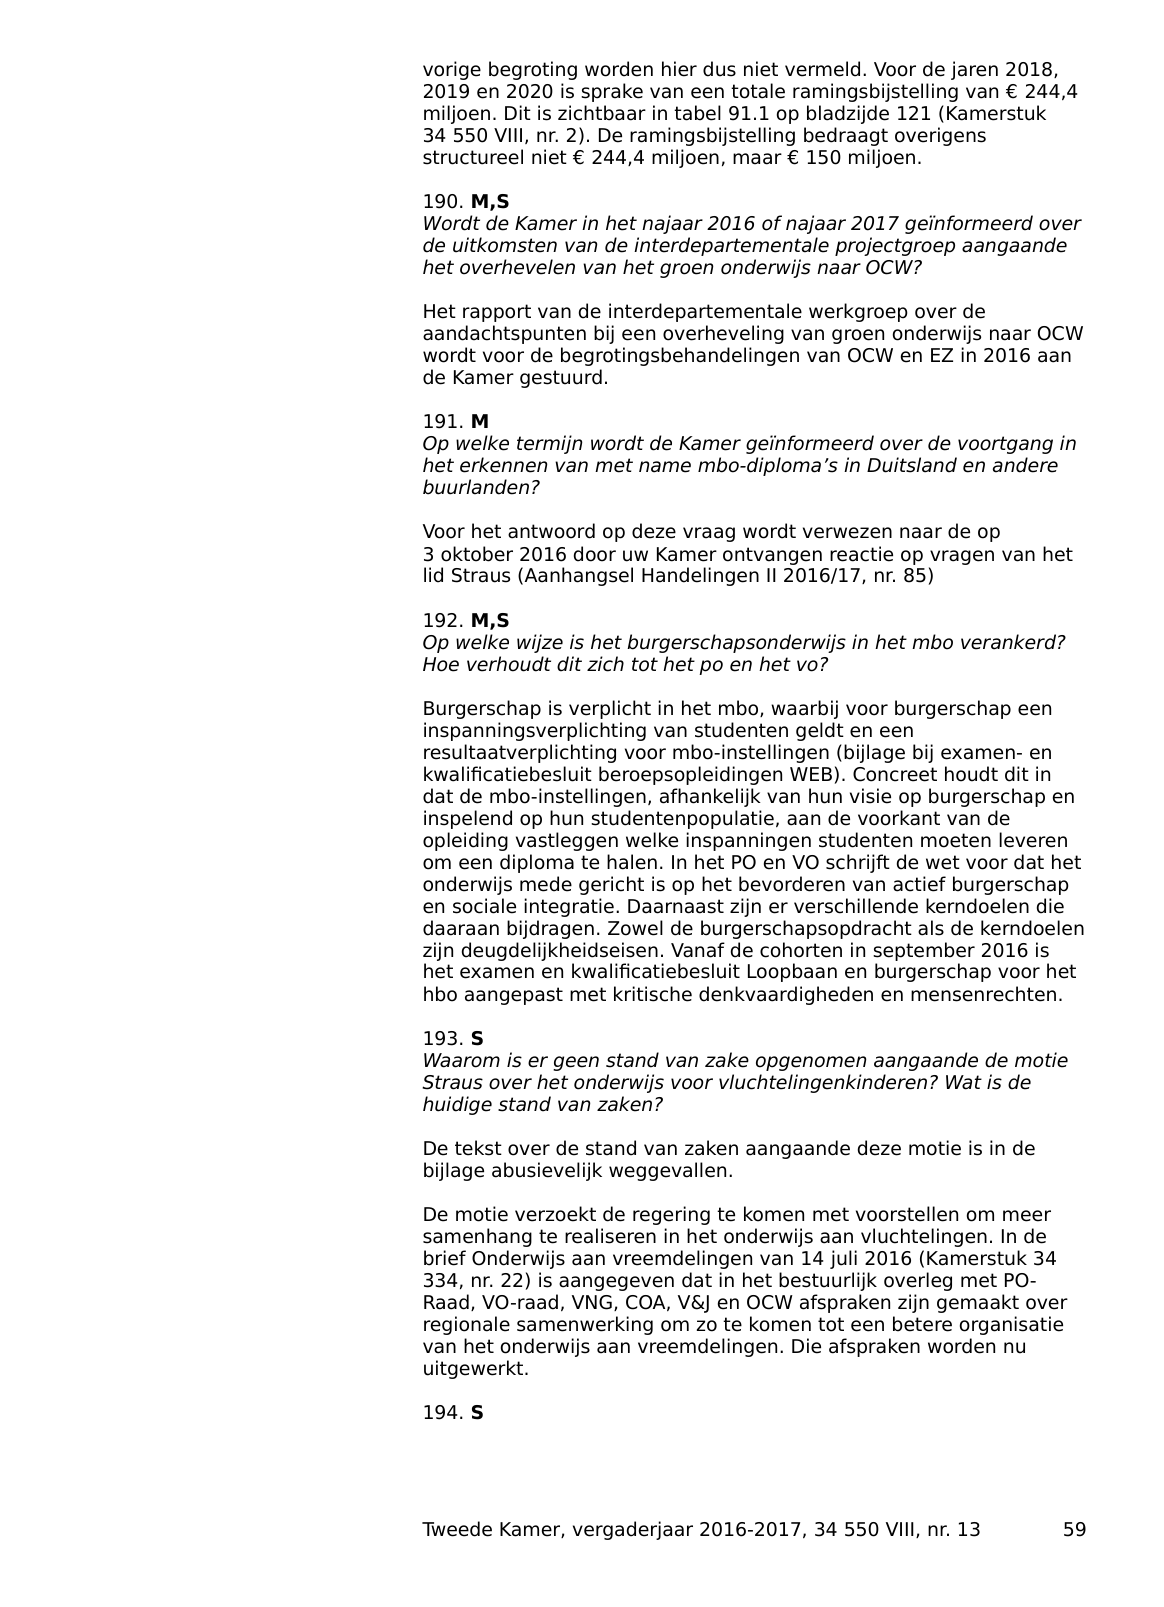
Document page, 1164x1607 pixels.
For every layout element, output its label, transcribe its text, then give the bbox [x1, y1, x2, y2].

text De motie verzoekt de regering te komen met voorstellen om meer samenhang te realiseren in het onderwijs aan vluchtelingen. In de brief Onderwijs aan vreemdelingen van 14 juli 2016 (Kamerstuk 34 334, nr. 22) is aangegeven dat in het bestuurlijk overleg met PO-Raad, VO-raad, VNG, COA, V&J en OCW afspraken zijn gemaakt over regionale samenwerking om zo te komen tot een betere organisatie van het onderwijs aan vreemdelingen. Die afspraken worden nu uitgewerkt. [422, 1204, 1087, 1380]
text 192. M,S [422, 609, 1087, 632]
text 191. M [422, 411, 1087, 433]
text Voor het antwoord op deze vraag wordt verwezen naar de op 3 oktober 2016 door uw Kamer ontvangen reactie op vragen van het lid Straus (Aanhangsel Handelingen II 2016/17, nr. 85) [422, 521, 1087, 587]
text 193. S [422, 1028, 1087, 1049]
text Op welke wijze is het burgerschapsonderwijs in het mbo verankerd? Hoe verhoudt dit zich tot het po en het vo? [422, 632, 1087, 676]
text 190. M,S [422, 191, 1087, 213]
text Op welke termijn wordt de Kamer geïnformeerd over de voortgang in het erkennen van met name mbo-diploma’s in Duitsland en andere buurlanden? [422, 433, 1087, 499]
text Burgerschap is verplicht in het mbo, waarbij voor burgerschap een inspanningsverplichting van studenten geldt en een resultaatverplichting voor mbo-instellingen (bijlage bij examen- en kwalificatiebesluit beroepsopleidingen WEB). Concreet houdt dit in dat de mbo-instellingen, afhankelijk van hun visie op burgerschap en inspelend op hun studentenpopulatie, aan de voorkant van de opleiding vastleggen welke inspanningen studenten moeten leveren om een diploma te halen. In het PO en VO schrijft de wet voor dat het onderwijs mede gericht is op het bevorderen van actief burgerschap en sociale integratie. Daarnaast zijn er verschillende kerndoelen die daaraan bijdragen. Zowel de burgerschapsopdracht als de kerndoelen zijn deugdelijkheidseisen. Vanaf de cohorten in september 2016 is het examen en kwalificatiebesluit Loopbaan en burgerschap voor het hbo aangepast met kritische denkvaardigheden en mensenrechten. [422, 698, 1087, 1005]
text vorige begroting worden hier dus niet vermeld. Voor de jaren 2018, 2019 en 2020 is sprake van een totale ramingsbijstelling van € 244,4 miljoen. Dit is zichtbaar in tabel 91.1 op bladzijde 121 (Kamerstuk 34 550 VIII, nr. 2). De ramingsbijstelling bedraagt overigens structureel niet € 244,4 miljoen, maar € 150 miljoen. [422, 59, 1087, 169]
text Waarom is er geen stand van zake opgenomen aangaande de motie Straus over het onderwijs voor vluchtelingenkinderen? Wat is de huidige stand van zaken? [422, 1049, 1087, 1116]
text Het rapport van de interdepartementale werkgroep over de aandachtspunten bij een overheveling van groen onderwijs naar OCW wordt voor de begrotingsbehandelingen van OCW en EZ in 2016 aan de Kamer gestuurd. [422, 301, 1087, 389]
text 194. S [422, 1402, 1087, 1424]
text Wordt de Kamer in het najaar 2016 of najaar 2017 geïnformeerd over de uitkomsten van de interdepartementale projectgroep aangaande het overhevelen van het groen onderwijs naar OCW? [422, 213, 1087, 279]
text De tekst over de stand van zaken aangaande deze motie is in de bijlage abusievelijk weggevallen. [422, 1138, 1087, 1182]
